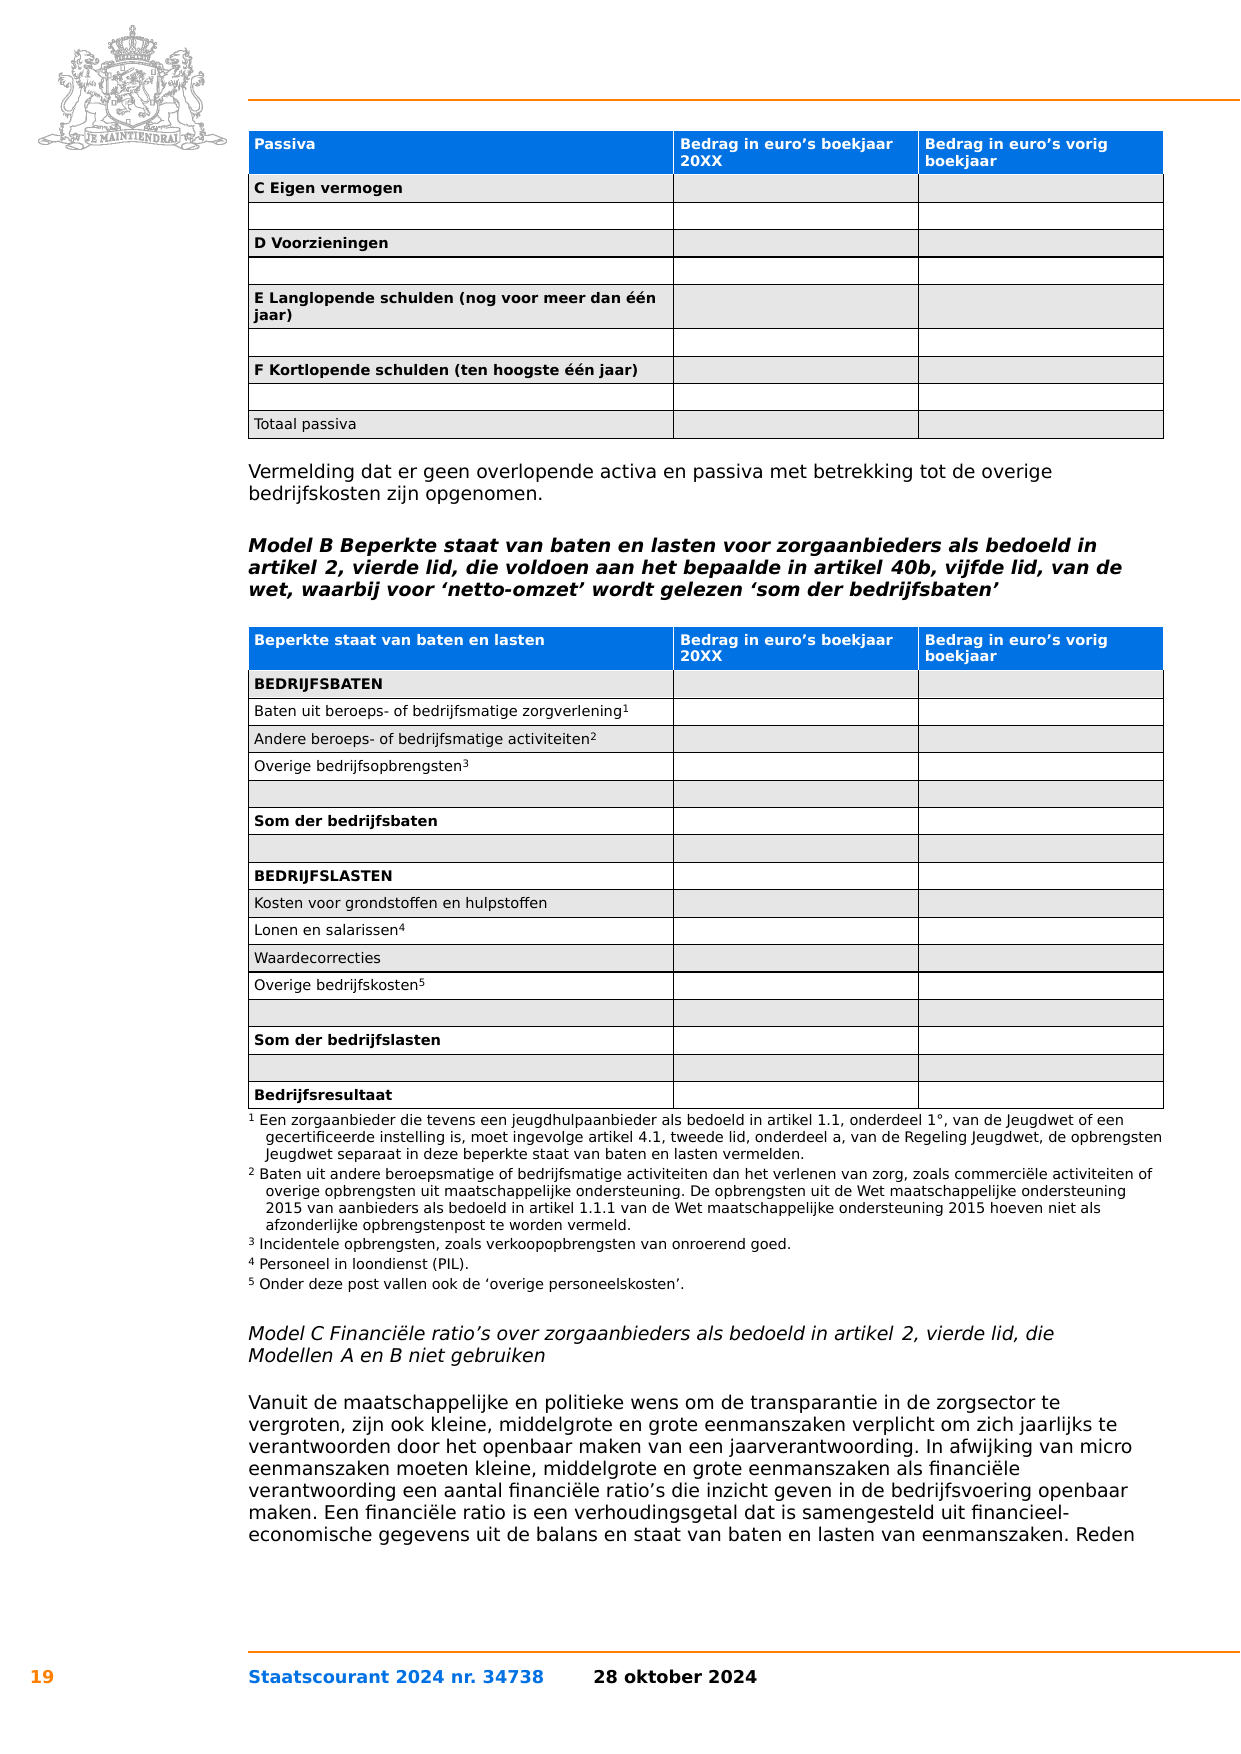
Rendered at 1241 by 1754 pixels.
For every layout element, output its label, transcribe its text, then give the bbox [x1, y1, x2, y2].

table_header Bedrag in euro’s vorig boekjaar [919, 627, 1163, 670]
table_cell [674, 1000, 918, 1026]
table_cell [919, 726, 1163, 752]
table_cell [919, 258, 1163, 284]
table_cell [919, 357, 1163, 383]
table_cell [249, 1000, 673, 1026]
table_cell Lonen en salarissen4 [249, 918, 673, 944]
table_cell [919, 835, 1163, 862]
table_cell [919, 753, 1163, 779]
table_cell Bedrijfsresultaat [249, 1082, 673, 1108]
table_cell [674, 945, 918, 971]
table_cell E Langlopende schulden (nog voor meer dan één jaar) [249, 285, 673, 328]
table_cell [674, 918, 918, 944]
table_cell BEDRIJFSLASTEN [249, 863, 673, 889]
table_cell [674, 781, 918, 807]
table_cell [674, 329, 918, 356]
table_cell [249, 781, 673, 807]
table_cell [919, 781, 1163, 807]
table_header Passiva [249, 131, 673, 174]
table_cell [674, 1082, 918, 1108]
table_cell [249, 258, 673, 284]
table_cell [674, 699, 918, 725]
table_cell Som der bedrijfsbaten [249, 808, 673, 834]
table_cell [674, 357, 918, 383]
table_header Bedrag in euro’s boekjaar 20XX [674, 131, 918, 174]
table_cell [919, 1082, 1163, 1108]
table_cell [674, 175, 918, 202]
table_cell [919, 411, 1163, 438]
table_cell Andere beroeps- of bedrijfsmatige activiteiten2 [249, 726, 673, 752]
subtitle Model C Financiële ratio’s over zorgaanbieders als bedoeld in artikel 2, vierde lid, die Modellen A en B niet gebruiken [248, 1323, 1163, 1367]
table_header Bedrag in euro’s vorig boekjaar [919, 131, 1163, 174]
table_cell [249, 329, 673, 356]
table_cell [674, 863, 918, 889]
table_cell [249, 835, 673, 862]
table_cell Kosten voor grondstoffen en hulpstoffen [249, 890, 673, 917]
table_cell [674, 258, 918, 284]
text Vermelding dat er geen overlopende activa en passiva met betrekking tot de overige bedrijfskosten zijn opgenomen. [248, 461, 1163, 505]
table_header Bedrag in euro’s boekjaar 20XX [674, 627, 918, 670]
table_cell [249, 1055, 673, 1081]
table_cell [674, 230, 918, 256]
table_cell Overige bedrijfskosten5 [249, 973, 673, 999]
picture [38, 25, 227, 150]
table_cell [919, 890, 1163, 917]
table_cell Baten uit beroeps- of bedrijfsmatige zorgverlening1 [249, 699, 673, 725]
table_cell [919, 230, 1163, 256]
table_cell [674, 411, 918, 438]
table_cell F Kortlopende schulden (ten hoogste één jaar) [249, 357, 673, 383]
table_cell [674, 835, 918, 862]
table_cell [674, 1027, 918, 1053]
table_cell [919, 1027, 1163, 1053]
table_cell [919, 1000, 1163, 1026]
table_cell D Voorzieningen [249, 230, 673, 256]
table_cell [249, 203, 673, 229]
table_cell [919, 175, 1163, 202]
table_cell Waardecorrecties [249, 945, 673, 971]
table_cell [919, 671, 1163, 697]
table_cell [674, 753, 918, 779]
table_cell Som der bedrijfslasten [249, 1027, 673, 1053]
table_cell [249, 384, 673, 410]
table_cell [919, 203, 1163, 229]
table_header Beperkte staat van baten en lasten [249, 627, 673, 670]
table_cell [919, 808, 1163, 834]
table_cell [919, 918, 1163, 944]
table_cell [674, 726, 918, 752]
table_cell C Eigen vermogen [249, 175, 673, 202]
table_cell BEDRIJFSBATEN [249, 671, 673, 697]
table_cell [919, 863, 1163, 889]
table_cell [674, 285, 918, 328]
table_cell [674, 1055, 918, 1081]
table_cell [674, 808, 918, 834]
table_cell [919, 973, 1163, 999]
text Vanuit de maatschappelijke en politieke wens om de transparantie in de zorgsector te vergroten, zijn ook kleine, middelgrote en grote eenmanszaken verplicht om zich jaarlijks te verantwoorden door het openbaar maken van een jaarverantwoording. In afwijking van micro eenmanszaken moeten kleine, middelgrote en grote eenmanszaken als financiële verantwoording een aantal financiële ratio’s die inzicht geven in de bedrijfsvoering openbaar maken. Een financiële ratio is een verhoudingsgetal dat is samengesteld uit financieel-economische gegevens uit de balans en staat van baten en lasten van eenmanszaken. Reden [248, 1392, 1163, 1546]
table_cell [674, 973, 918, 999]
table_cell Overige bedrijfsopbrengsten3 [249, 753, 673, 779]
table_cell [674, 203, 918, 229]
table_cell 1 Een zorgaanbieder die tevens een jeugdhulpaanbieder als bedoeld in artikel 1.1, onderdeel 1°, van de Jeugdwet of een gecertificeerde instelling is, moet ingevolge artikel 4.1, tweede lid, onderdeel a, van de Regeling Jeugdwet, de opbrengsten Jeugdwet separaat in deze beperkte staat van baten en lasten vermelden. 2 Baten uit andere beroepsmatige of bedrijfsmatige activiteiten dan het verlenen van zorg, zoals commerciële activiteiten of overige opbrengsten uit maatschappelijke ondersteuning. De opbrengsten uit de Wet maatschappelijke ondersteuning 2015 van aanbieders als bedoeld in artikel 1.1.1 van de Wet maatschappelijke ondersteuning 2015 hoeven niet als afzonderlijke opbrengstenpost te worden vermeld. 3 Incidentele opbrengsten, zoals verkoopopbrengsten van onroerend goed. 4 Personeel in loondienst (PIL). 5 Onder deze post vallen ook de ‘overige personeelskosten’. [248, 1109, 1163, 1293]
table_cell [919, 699, 1163, 725]
table_cell [919, 384, 1163, 410]
subtitle Model B Beperkte staat van baten en lasten voor zorgaanbieders als bedoeld in artikel 2, vierde lid, die voldoen aan het bepaalde in artikel 40b, vijfde lid, van de wet, waarbij voor ‘netto-omzet’ wordt gelezen ‘som der bedrijfsbaten’ [248, 535, 1163, 601]
table_cell [674, 671, 918, 697]
table_cell [919, 329, 1163, 356]
table_cell Totaal passiva [249, 411, 673, 438]
table_cell [919, 1055, 1163, 1081]
table_cell [674, 890, 918, 917]
table_cell [674, 384, 918, 410]
table_cell [919, 285, 1163, 328]
table_cell [919, 945, 1163, 971]
